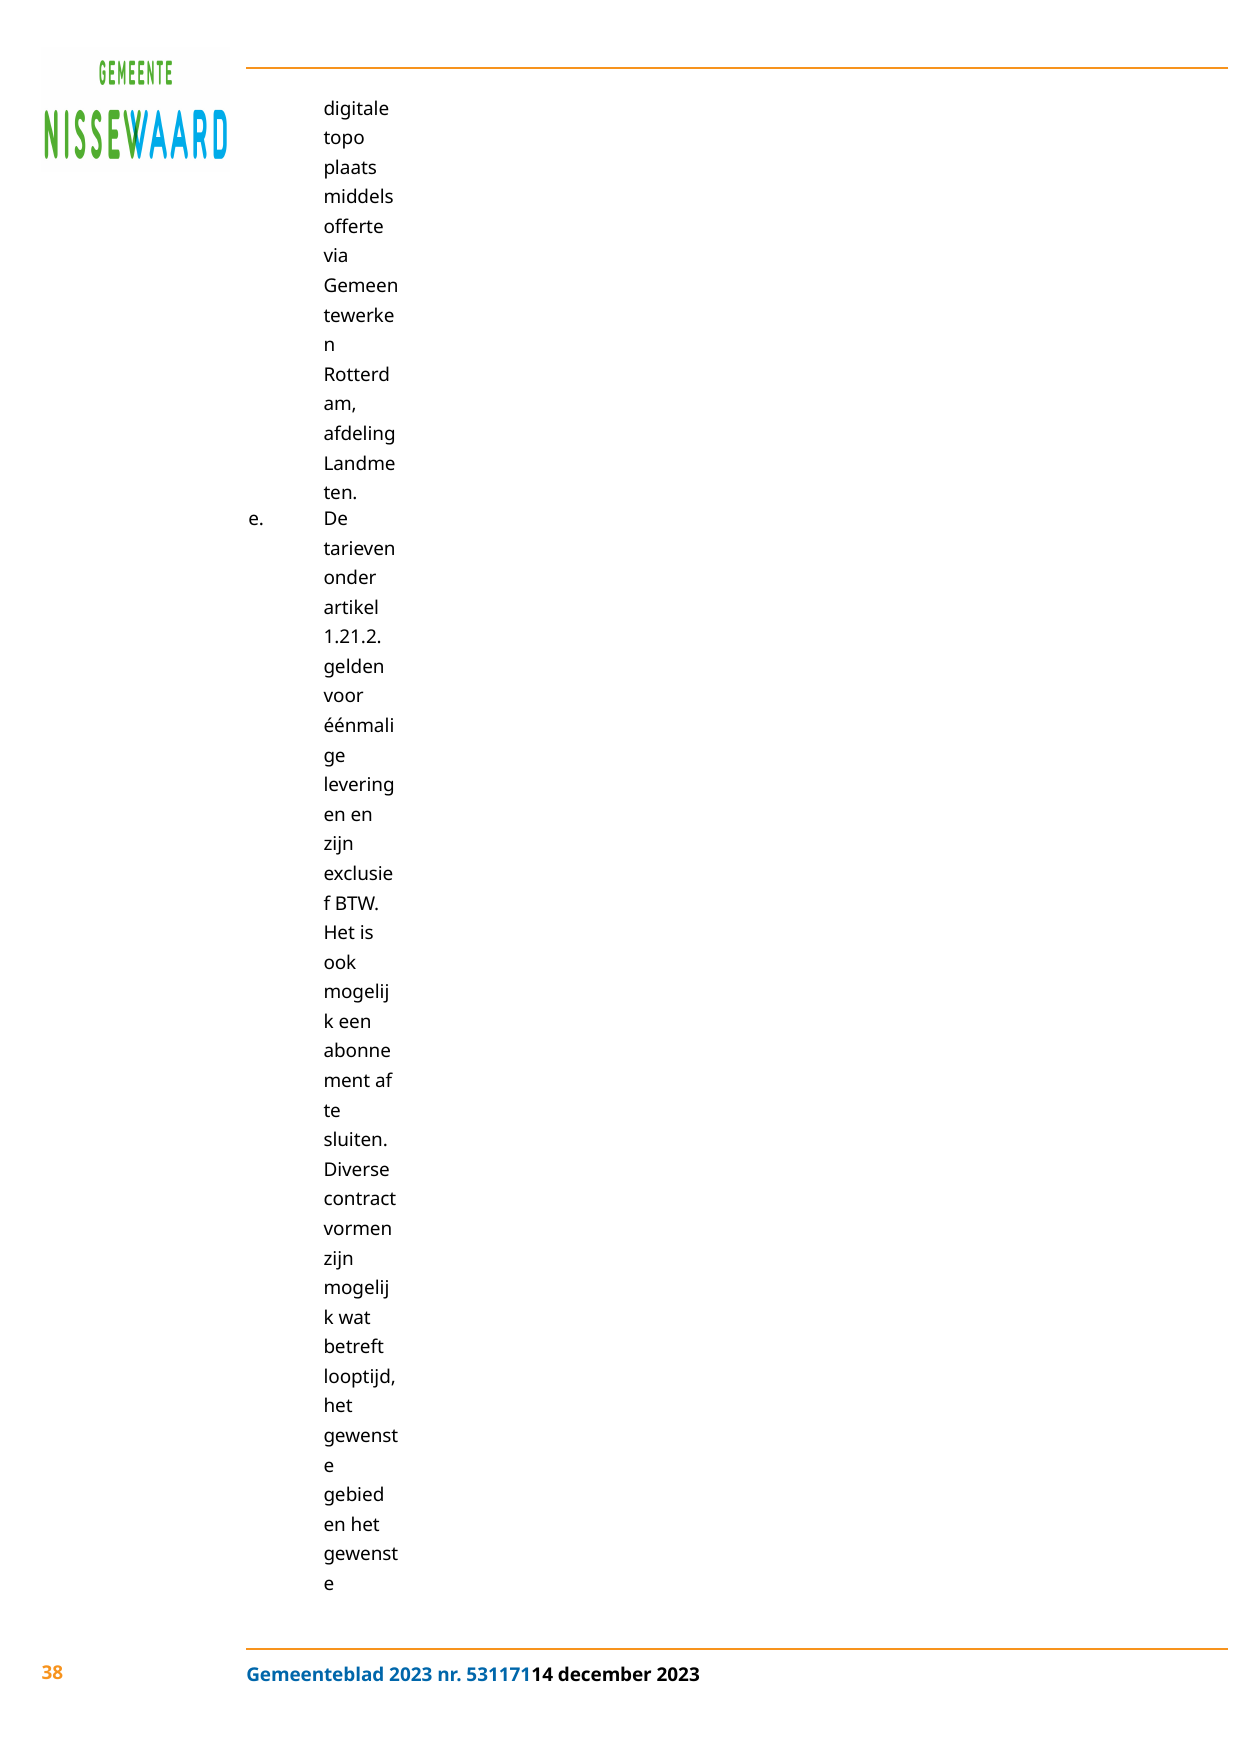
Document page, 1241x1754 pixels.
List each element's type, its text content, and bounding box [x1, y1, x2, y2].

table_cell digitale topo plaats middels offerte via Gemeentewerken Rotterdam, afdeling Landmeten. [323, 95, 398, 505]
picture [41, 47, 231, 172]
table_cell [248, 95, 323, 505]
table_cell De tarieven onder artikel 1.21.2. gelden voor éénmalige leveringen en zijn exclusief BTW. Het is ook mogelijk een abonnement af te sluiten. Diverse contractvormen zijn mogelijk wat betreft looptijd, het gewenste gebied en het gewenste [323, 505, 398, 1596]
table_cell e. [248, 505, 323, 1596]
table_cell [399, 95, 474, 505]
table_cell [399, 505, 474, 1596]
